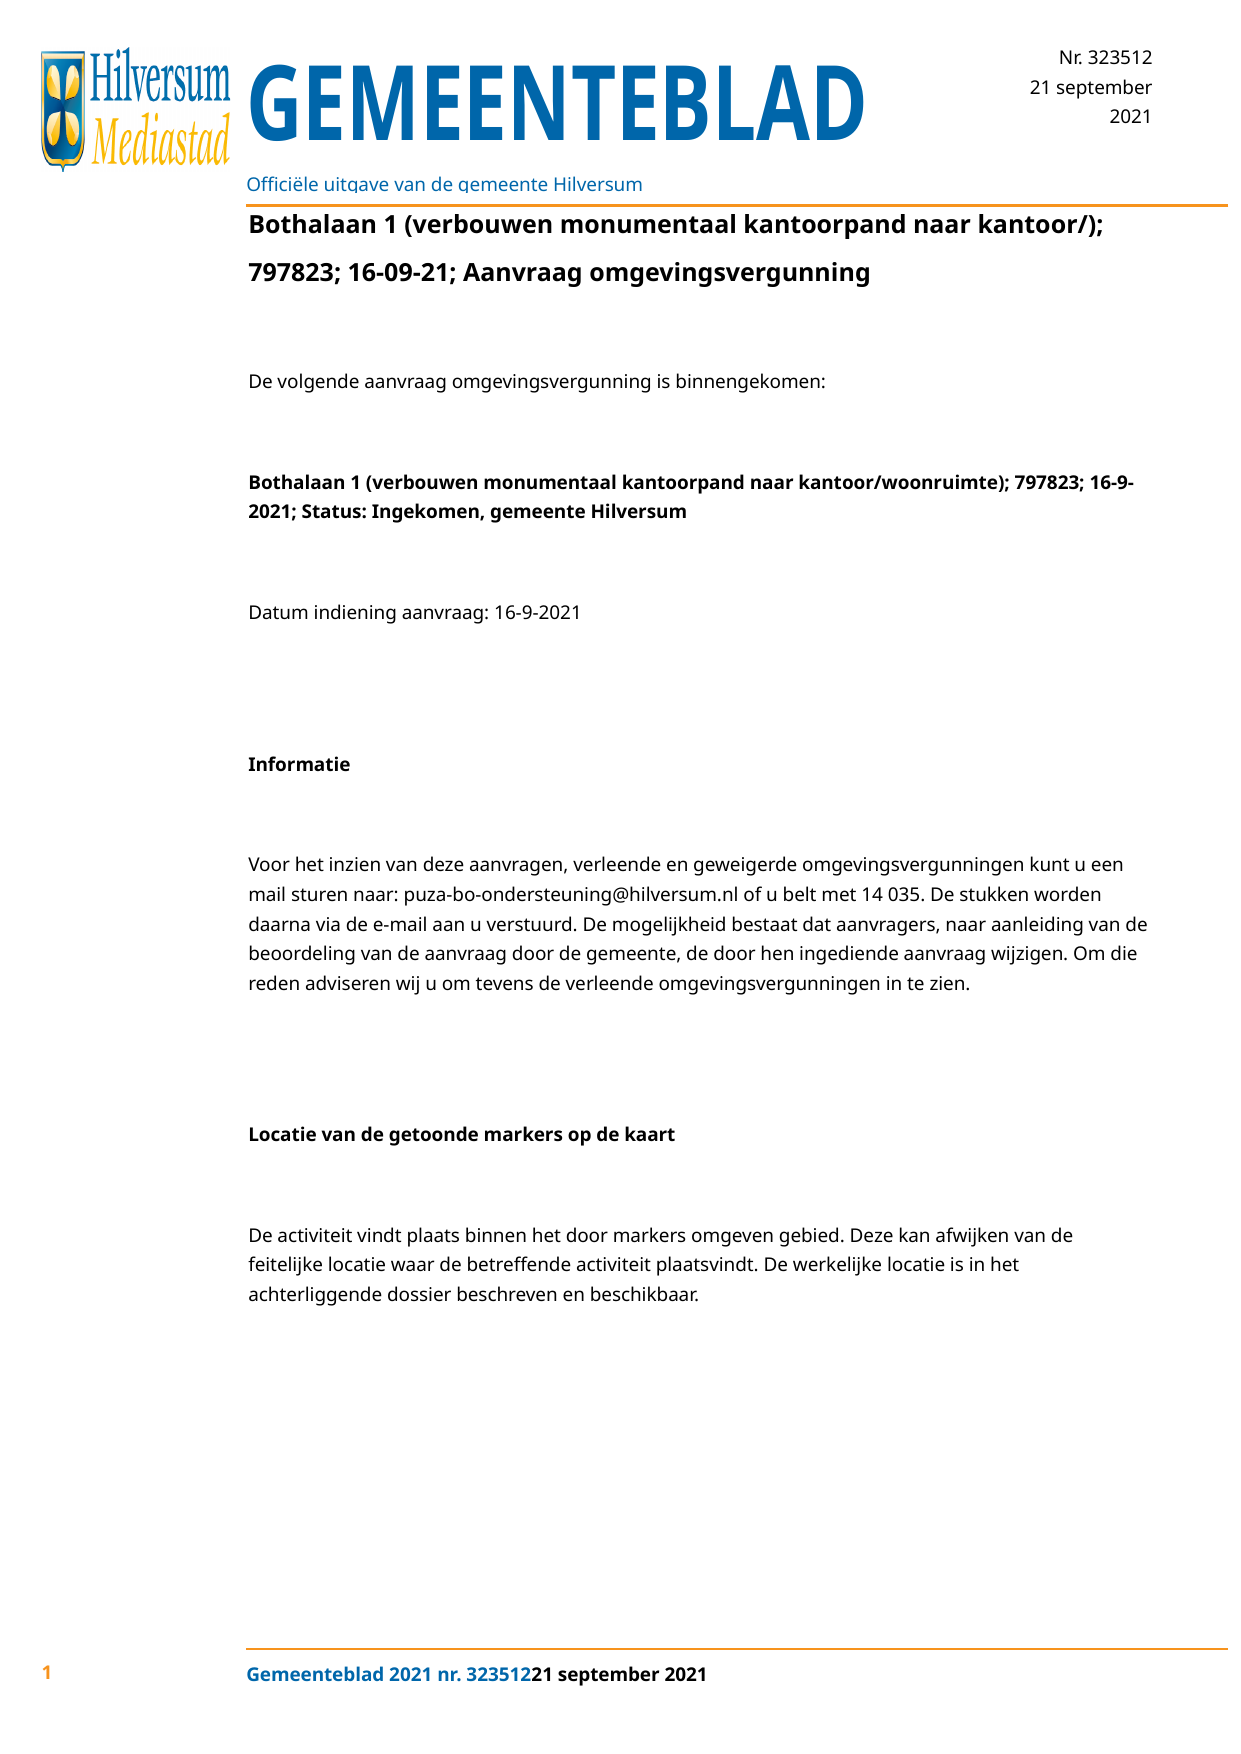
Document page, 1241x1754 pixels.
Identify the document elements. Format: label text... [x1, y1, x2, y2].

text Bothalaan 1 (verbouwen monumentaal kantoorpand naar kantoor/); 797823; 16-09-21; Aanvraag omgevingsvergunning [248, 207, 1152, 288]
picture [41, 47, 231, 172]
text De volgende aanvraag omgevingsvergunning is binnengekomen: [248, 368, 1152, 394]
text Datum indiening aanvraag: 16-9-2021 [248, 599, 1152, 625]
text Locatie van de getoonde markers op de kaart [248, 1121, 1152, 1147]
text Voor het inzien van deze aanvragen, verleende en geweigerde omgevingsvergunningen kunt u een mail sturen naar: puza-bo-ondersteuning@hilversum.nl of u belt met 14 035. De stukken worden daarna via de e-mail aan u verstuurd. De mogelijkheid bestaat dat aanvragers, naar aanleiding van de beoordeling van de aanvraag door de gemeente, de door hen ingediende aanvraag wijzigen. Om die reden adviseren wij u om tevens de verleende omgevingsvergunningen in te zien. [248, 852, 1152, 996]
text Informatie [248, 751, 1152, 777]
text Bothalaan 1 (verbouwen monumentaal kantoorpand naar kantoor/woonruimte); 797823; 16-9-2021; Status: Ingekomen, gemeente Hilversum [248, 469, 1152, 524]
text De activiteit vindt plaats binnen het door markers omgeven gebied. Deze kan afwijken van de feitelijke locatie waar de betreffende activiteit plaatsvindt. De werkelijke locatie is in het achterliggende dossier beschreven en beschikbaar. [248, 1222, 1152, 1307]
